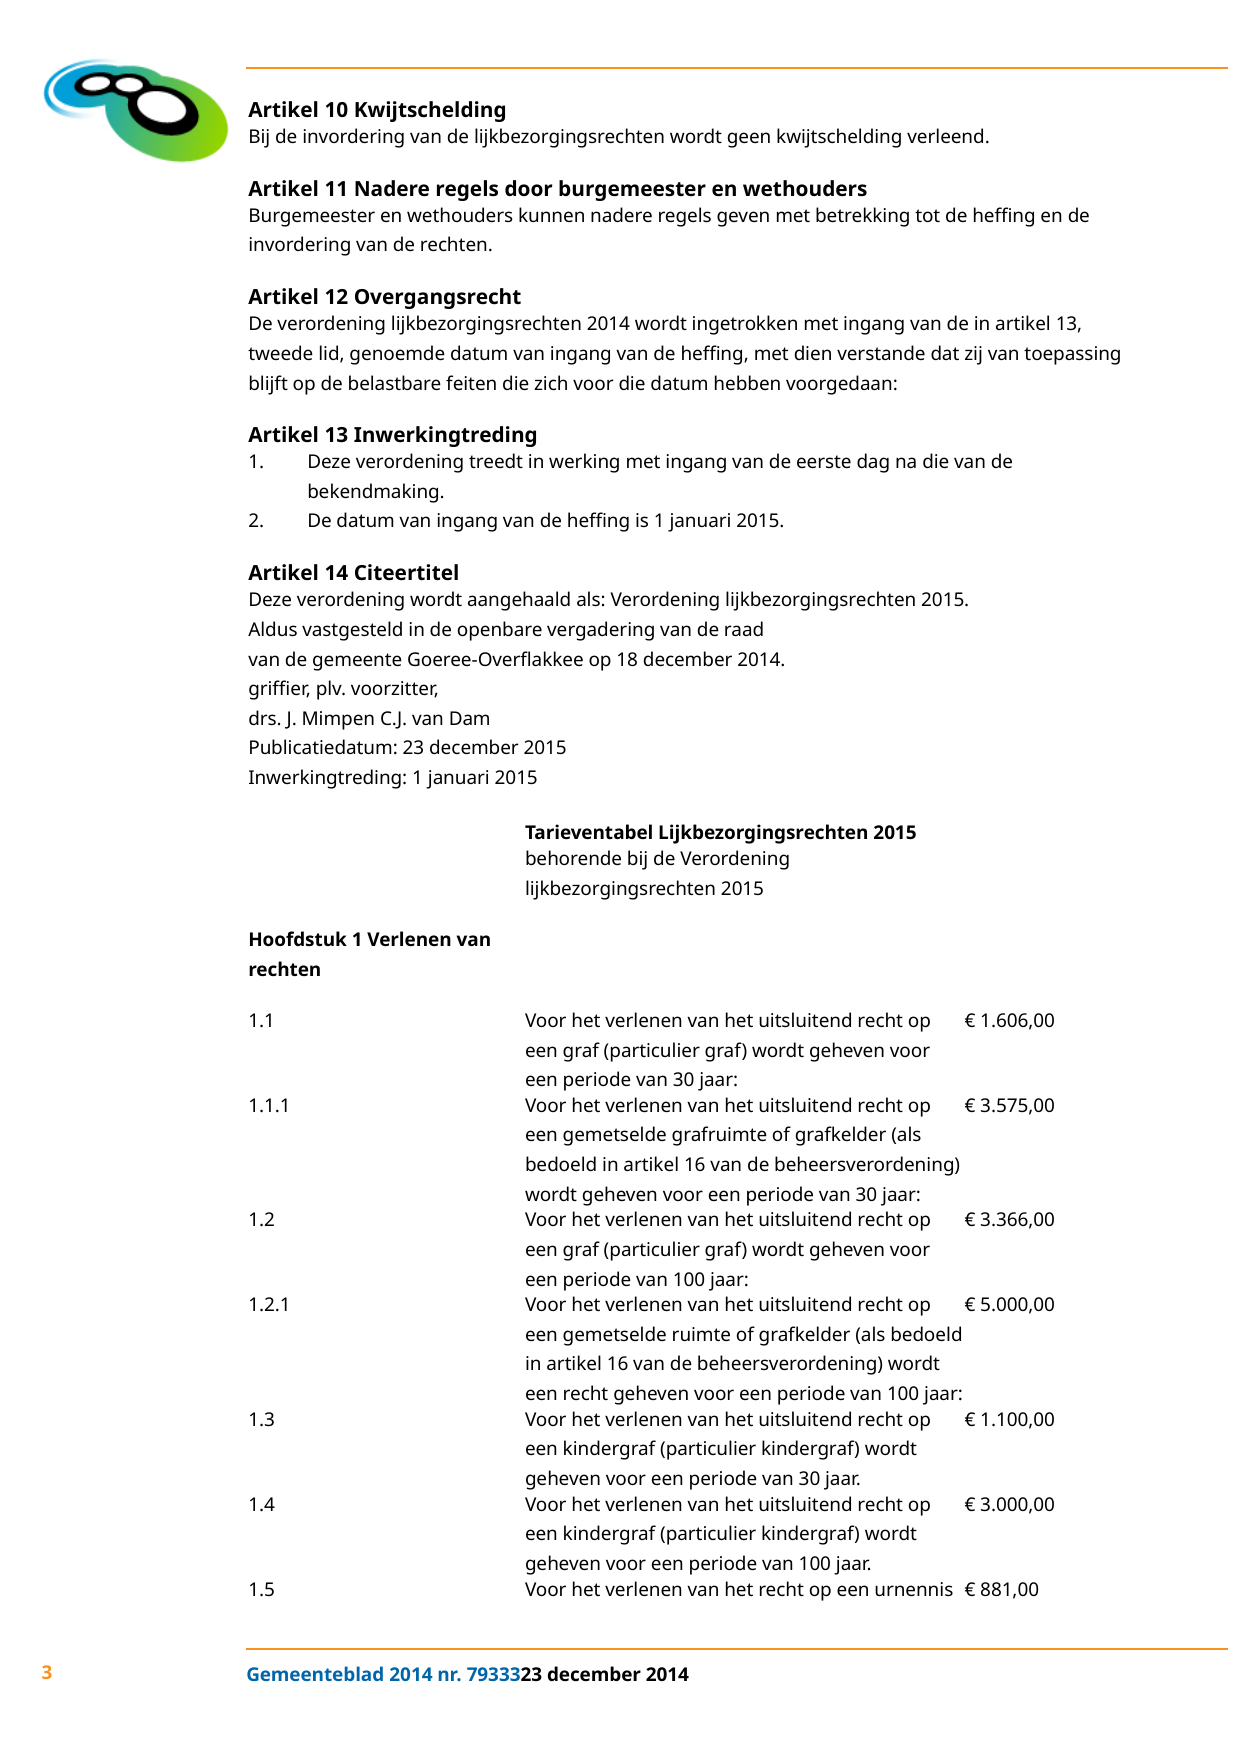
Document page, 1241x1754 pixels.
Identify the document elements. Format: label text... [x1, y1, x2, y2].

table_cell 1.1 [248, 1007, 525, 1092]
table_cell € 5.000,00 [964, 1291, 1152, 1406]
text drs. J. Mimpen C.J. van Dam [248, 705, 1152, 731]
text Artikel 11 Nadere regels door burgemeester en wethouders [248, 174, 1152, 202]
table_cell Voor het verlenen van het uitsluitend recht op een graf (particulier graf) wordt geheven voor een periode van 100 jaar: [525, 1207, 964, 1291]
table_cell [964, 926, 1152, 981]
table_header [248, 819, 525, 845]
table_cell 1.2.1 [248, 1291, 525, 1406]
text Inwerkingtreding: 1 januari 2015 [248, 764, 1152, 790]
table_cell [248, 845, 525, 900]
table_cell € 3.366,00 [964, 1207, 1152, 1291]
table_cell 1.5 [248, 1576, 525, 1601]
table_cell 1.1.1 [248, 1092, 525, 1207]
table_cell [525, 926, 964, 981]
table_header Tarieventabel Lijkbezorgingsrechten 2015 [525, 819, 964, 845]
table_cell € 881,00 [964, 1576, 1152, 1601]
table_cell 1.3 [248, 1406, 525, 1491]
text Artikel 14 Citeertitel [248, 558, 1152, 587]
table_cell Voor het verlenen van het uitsluitend recht op een kindergraf (particulier kindergraf) wordt geheven voor een periode van 100 jaar. [525, 1491, 964, 1576]
text griffier, plv. voorzitter, [248, 675, 1152, 701]
text Bij de invordering van de lijkbezorgingsrechten wordt geen kwijtschelding verleend. [248, 123, 1152, 149]
text Artikel 10 Kwijtschelding [248, 95, 1152, 123]
table_cell [525, 900, 964, 926]
list De datum van ingang van de heffing is 1 januari 2015. [248, 508, 1152, 533]
table_cell [525, 981, 964, 1007]
table_cell Voor het verlenen van het uitsluitend recht op een gemetselde grafruimte of grafkelder (als bedoeld in artikel 16 van de beheersverordening) wordt geheven voor een periode van 30 jaar: [525, 1092, 964, 1207]
text Deze verordening wordt aangehaald als: Verordening lijkbezorgingsrechten 2015. [248, 587, 1152, 612]
table_cell € 1.100,00 [964, 1406, 1152, 1491]
table_cell Voor het verlenen van het recht op een urnennis [525, 1576, 964, 1601]
text Artikel 12 Overgangsrecht [248, 282, 1152, 311]
picture [41, 47, 231, 172]
table_header [964, 819, 1152, 845]
table_cell 1.4 [248, 1491, 525, 1576]
table_cell [248, 981, 525, 1007]
table_cell [964, 845, 1152, 900]
table_cell Voor het verlenen van het uitsluitend recht op een graf (particulier graf) wordt geheven voor een periode van 30 jaar: [525, 1007, 964, 1092]
table_cell Voor het verlenen van het uitsluitend recht op een gemetselde ruimte of grafkelder (als bedoeld in artikel 16 van de beheersverordening) wordt een recht geheven voor een periode van 100 jaar: [525, 1291, 964, 1406]
table_cell € 3.575,00 [964, 1092, 1152, 1207]
table_cell [964, 981, 1152, 1007]
text van de gemeente Goeree-Overflakkee op 18 december 2014. [248, 646, 1152, 671]
text Publicatiedatum: 23 december 2015 [248, 734, 1152, 760]
table_cell € 1.606,00 [964, 1007, 1152, 1092]
table_cell Voor het verlenen van het uitsluitend recht op een kindergraf (particulier kindergraf) wordt geheven voor een periode van 30 jaar. [525, 1406, 964, 1491]
text Aldus vastgesteld in de openbare vergadering van de raad [248, 616, 1152, 642]
table_cell 1.2 [248, 1207, 525, 1291]
table_cell € 3.000,00 [964, 1491, 1152, 1576]
table_cell Hoofdstuk 1 Verlenen van rechten [248, 926, 525, 981]
text Burgemeester en wethouders kunnen nadere regels geven met betrekking tot de heffing en de invordering van de rechten. [248, 202, 1152, 257]
table_cell [964, 900, 1152, 926]
text Artikel 13 Inwerkingtreding [248, 420, 1152, 448]
text De verordening lijkbezorgingsrechten 2014 wordt ingetrokken met ingang van de in artikel 13, tweede lid, genoemde datum van ingang van de heffing, met dien verstande dat zij van toepassing blijft op de belastbare feiten die zich voor die datum hebben voorgedaan: [248, 311, 1152, 395]
list Deze verordening treedt in werking met ingang van de eerste dag na die van de bekendmaking. [248, 448, 1152, 504]
table_cell [248, 900, 525, 926]
table_cell behorende bij de Verordening lijkbezorgingsrechten 2015 [525, 845, 964, 900]
